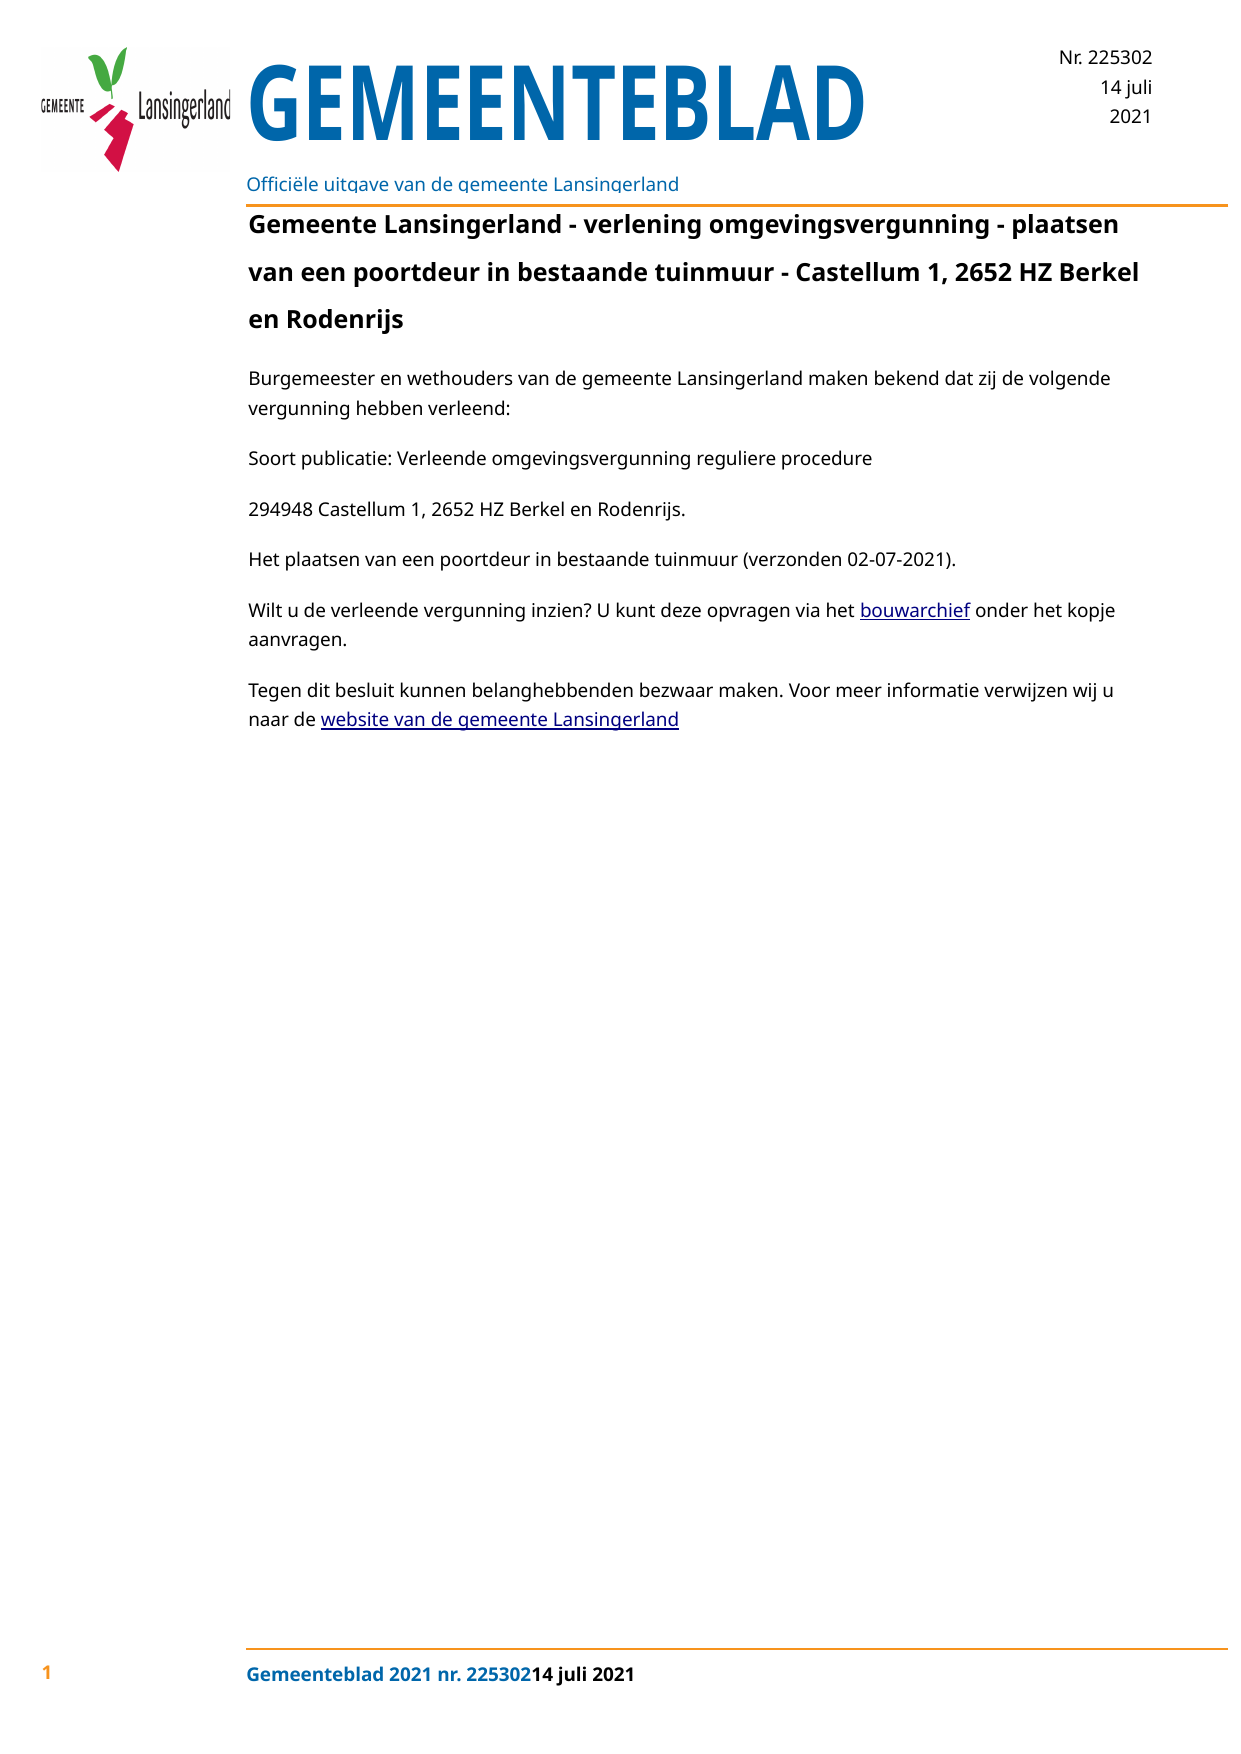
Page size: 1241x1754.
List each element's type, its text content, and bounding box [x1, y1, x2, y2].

text Het plaatsen van een poortdeur in bestaande tuinmuur (verzonden 02-07-2021). [248, 546, 1152, 572]
text Wilt u de verleende vergunning inzien? U kunt deze opvragen via het bouwarchief onder het kopje aanvragen. [248, 597, 1152, 652]
picture [41, 47, 231, 172]
text Burgemeester en wethouders van de gemeente Lansingerland maken bekend dat zij de volgende vergunning hebben verleend: [248, 366, 1152, 421]
text Soort publicatie: Verleende omgevingsvergunning reguliere procedure [248, 446, 1152, 471]
text Gemeente Lansingerland - verlening omgevingsvergunning - plaatsen van een poortdeur in bestaande tuinmuur - Castellum 1, 2652 HZ Berkel en Rodenrijs [248, 207, 1152, 336]
text Tegen dit besluit kunnen belanghebbenden bezwaar maken. Voor meer informatie verwijzen wij u naar de website van de gemeente Lansingerland [248, 677, 1152, 732]
text 294948 Castellum 1, 2652 HZ Berkel en Rodenrijs. [248, 496, 1152, 522]
